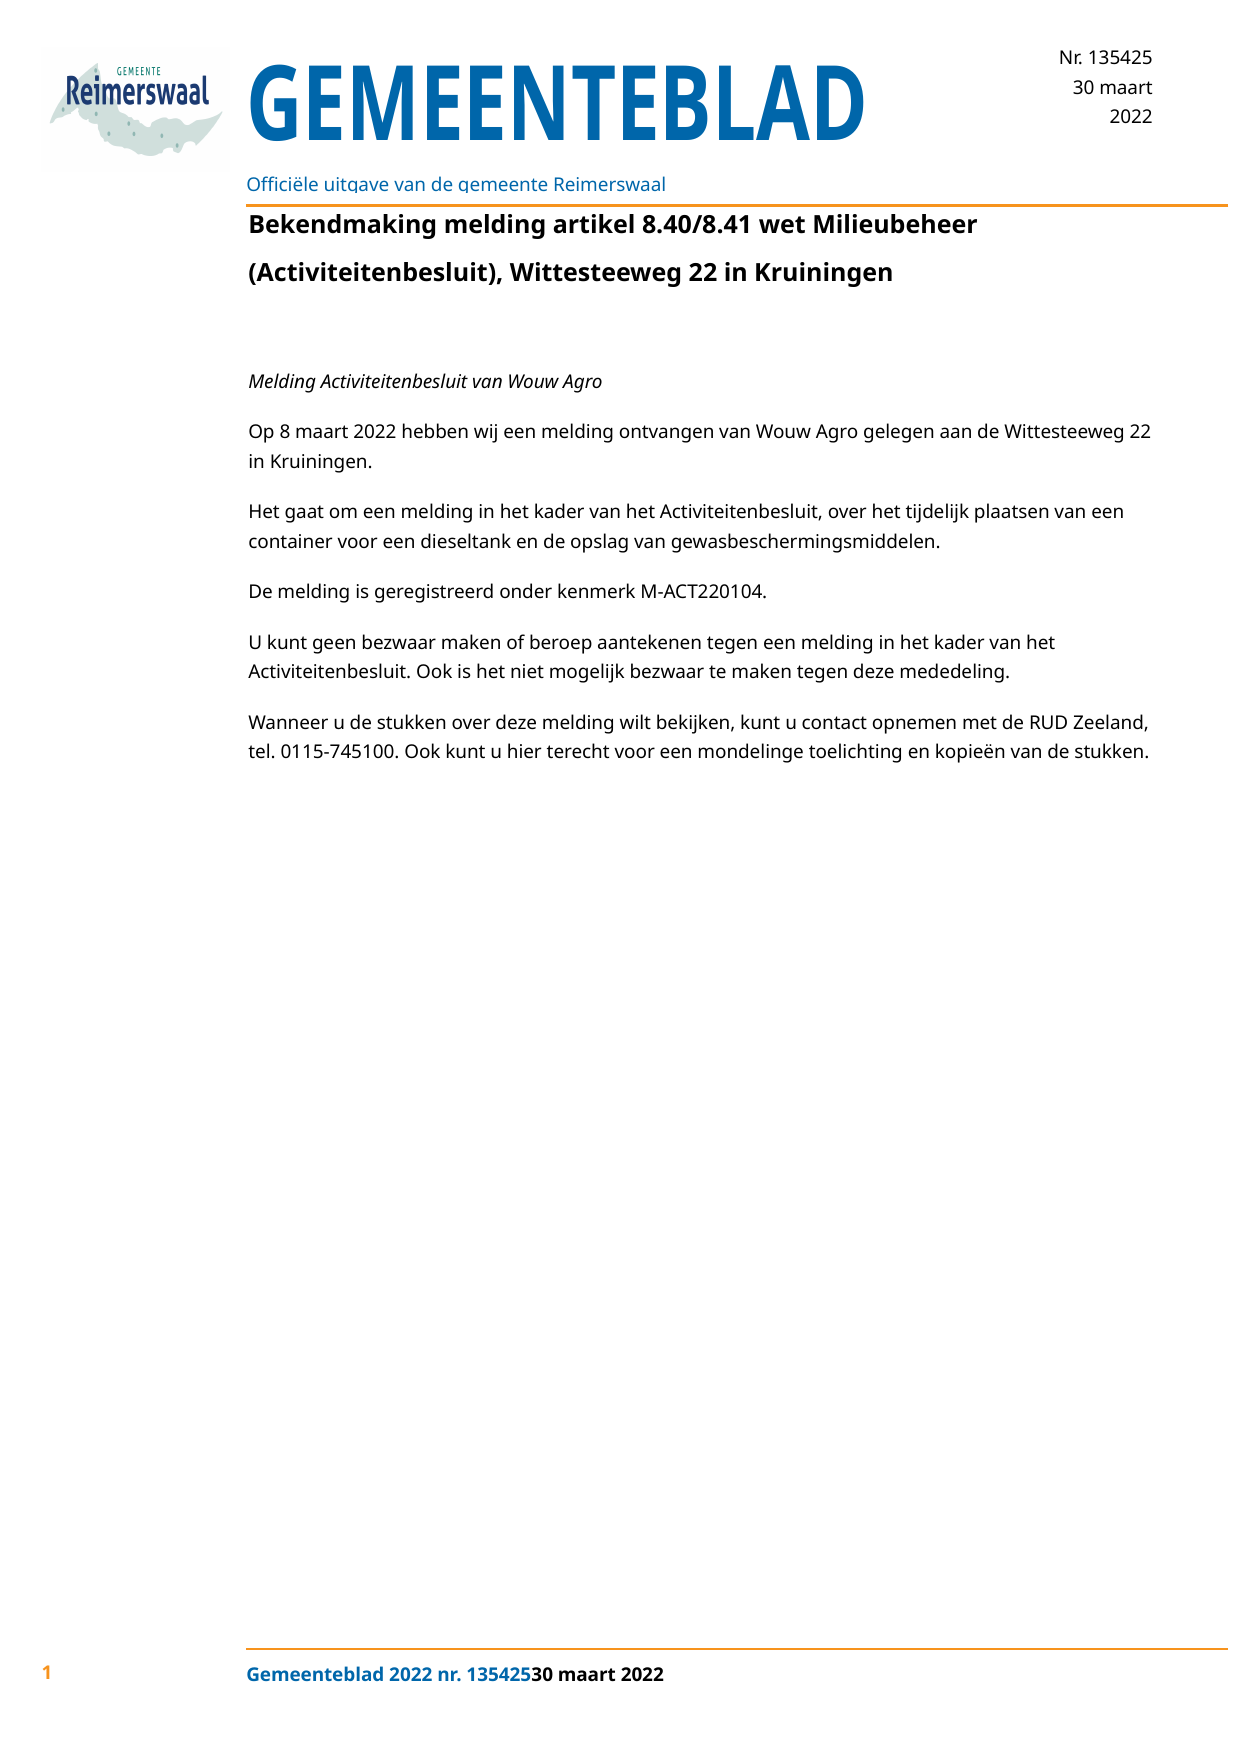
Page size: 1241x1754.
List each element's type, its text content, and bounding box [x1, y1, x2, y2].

text Bekendmaking melding artikel 8.40/8.41 wet Milieubeheer (Activiteitenbesluit), Wittesteeweg 22 in Kruiningen [248, 207, 1152, 288]
text Het gaat om een melding in het kader van het Activiteitenbesluit, over het tijdelijk plaatsen van een container voor een dieseltank en de opslag van gewasbeschermingsmiddelen. [248, 499, 1152, 554]
text Op 8 maart 2022 hebben wij een melding ontvangen van Wouw Agro gelegen aan de Wittesteeweg 22 in Kruiningen. [248, 419, 1152, 474]
text De melding is geregistreerd onder kenmerk M-ACT220104. [248, 579, 1152, 604]
text U kunt geen bezwaar maken of beroep aantekenen tegen een melding in het kader van het Activiteitenbesluit. Ook is het niet mogelijk bezwaar te maken tegen deze mededeling. [248, 629, 1152, 684]
picture [41, 47, 231, 172]
text Melding Activiteitenbesluit van Wouw Agro [248, 368, 1152, 394]
text Wanneer u de stukken over deze melding wilt bekijken, kunt u contact opnemen met de RUD Zeeland, tel. 0115-745100. Ook kunt u hier terecht voor een mondelinge toelichting en kopieën van de stukken. [248, 709, 1152, 764]
